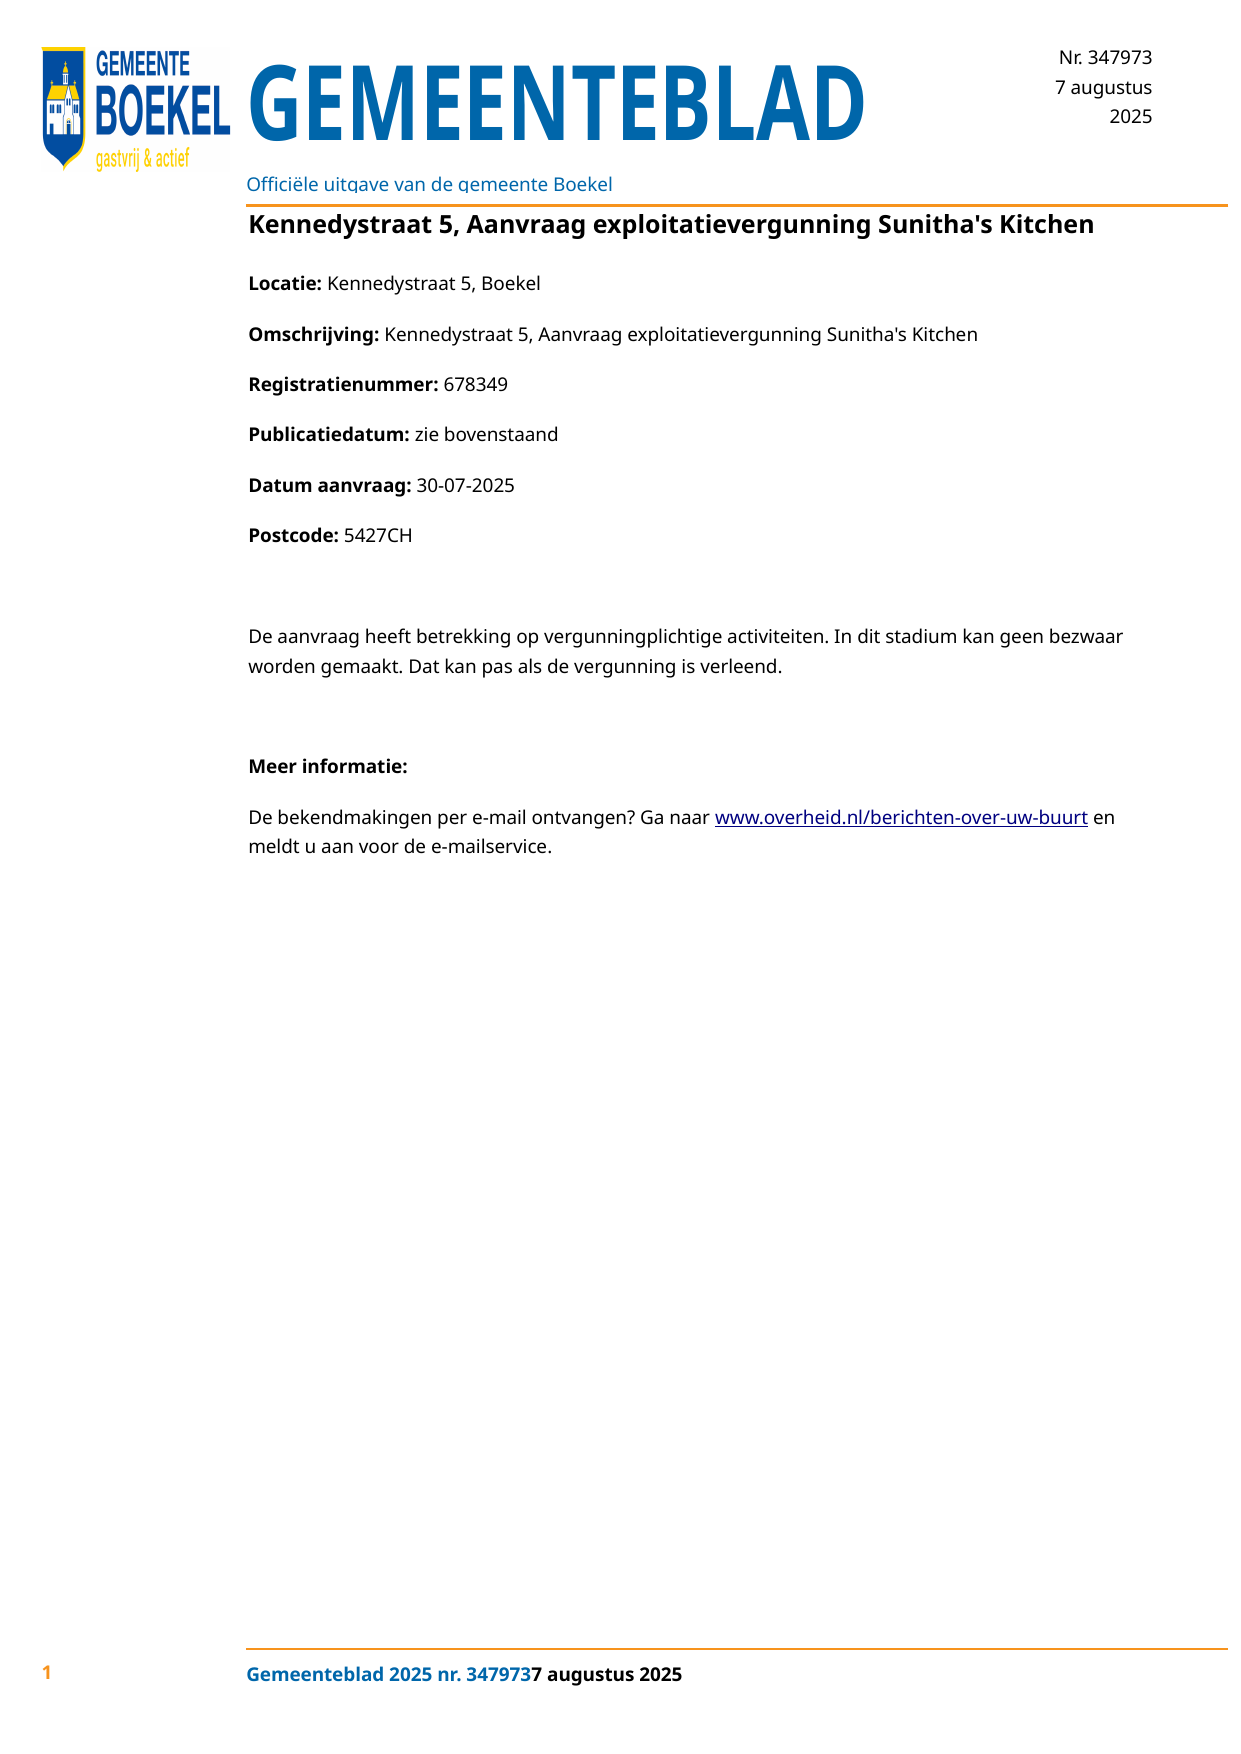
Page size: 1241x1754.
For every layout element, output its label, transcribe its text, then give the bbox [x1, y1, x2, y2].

picture [41, 47, 231, 172]
text Registratienummer: 678349 [248, 371, 1152, 397]
text Postcode: 5427CH [248, 522, 1152, 548]
text De bekendmakingen per e-mail ontvangen? Ga naar www.overheid.nl/berichten-over-uw-buurt en meldt u aan voor de e-mailservice. [248, 804, 1152, 859]
text De aanvraag heeft betrekking op vergunningplichtige activiteiten. In dit stadium kan geen bezwaar worden gemaakt. Dat kan pas als de vergunning is verleend. [248, 623, 1152, 678]
text Omschrijving: Kennedystraat 5, Aanvraag exploitatievergunning Sunitha's Kitchen [248, 321, 1152, 346]
text Locatie: Kennedystraat 5, Boekel [248, 270, 1152, 296]
text Datum aanvraag: 30-07-2025 [248, 472, 1152, 498]
text Kennedystraat 5, Aanvraag exploitatievergunning Sunitha's Kitchen [248, 207, 1152, 241]
text Publicatiedatum: zie bovenstaand [248, 422, 1152, 447]
text Meer informatie: [248, 754, 1152, 779]
